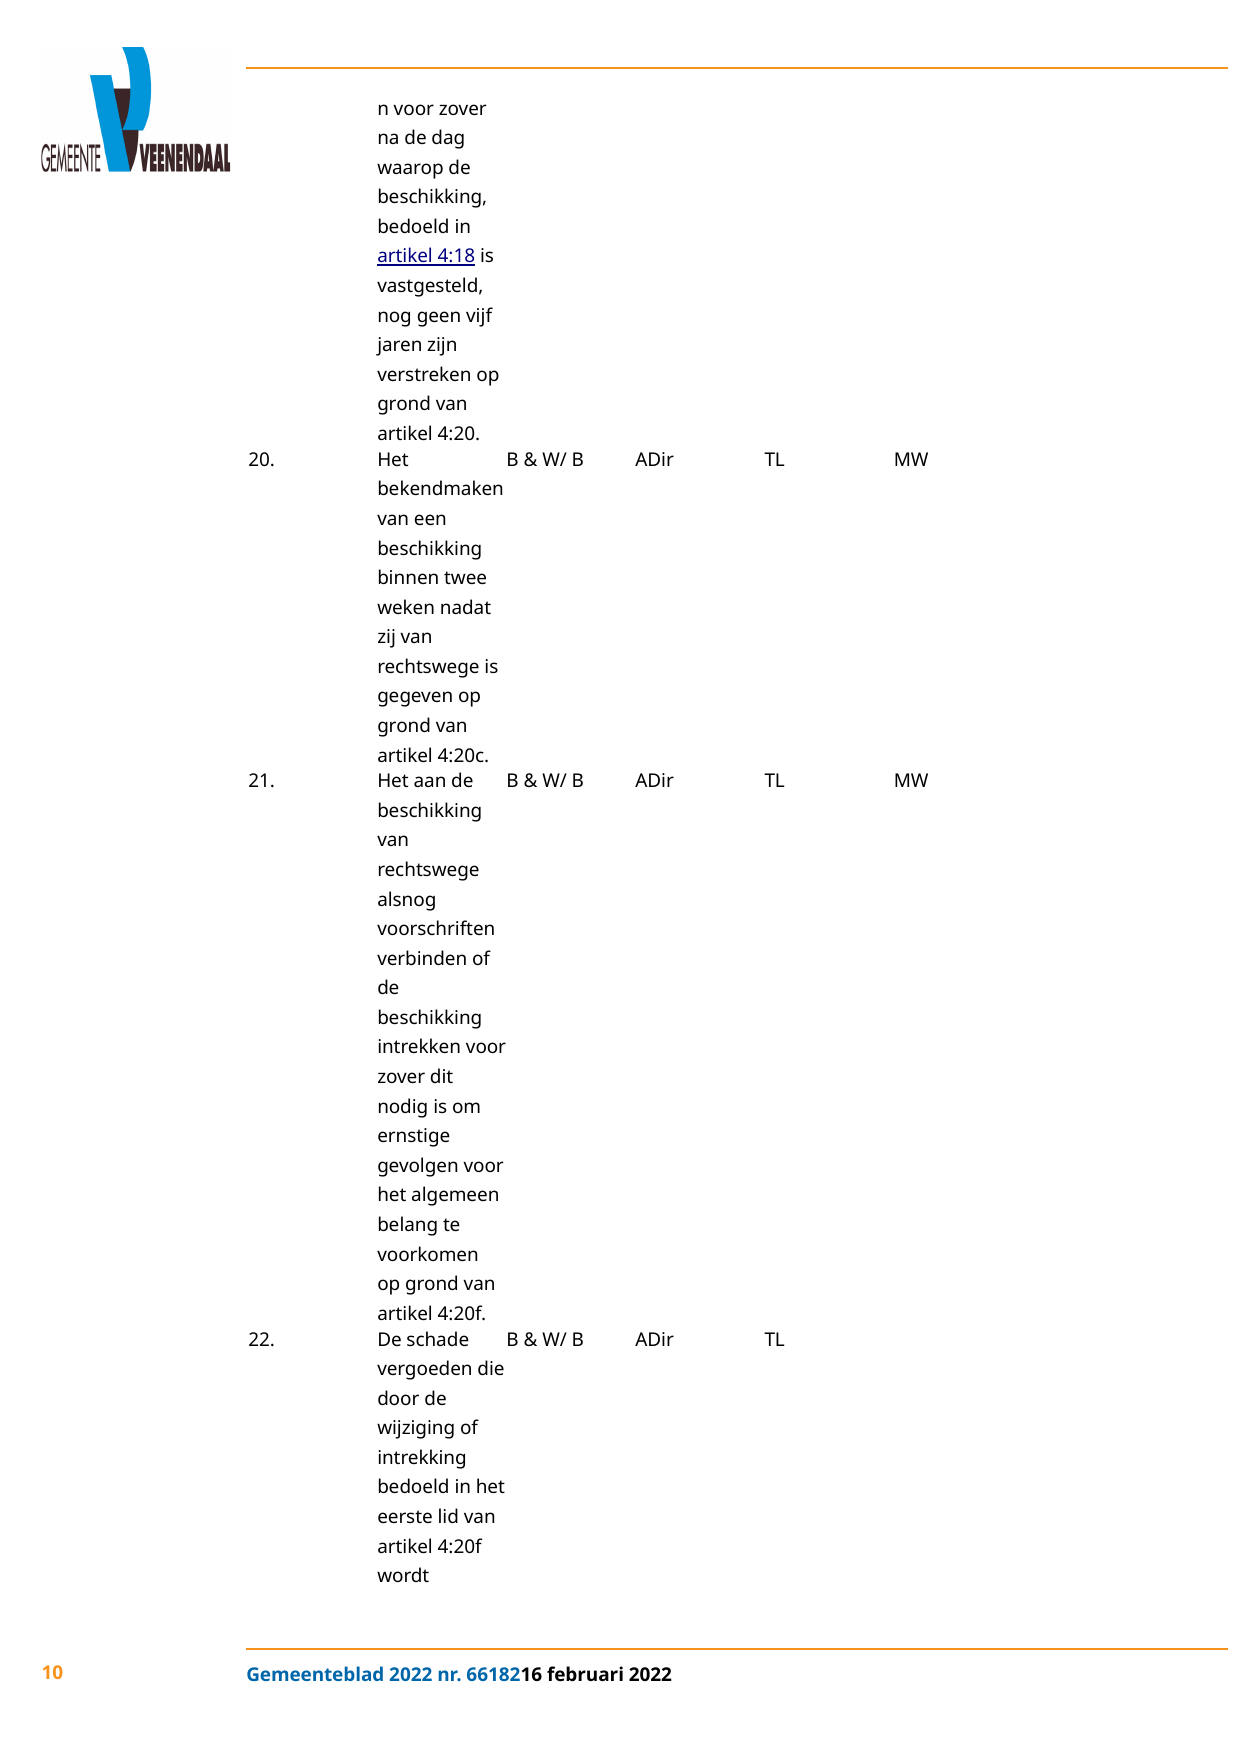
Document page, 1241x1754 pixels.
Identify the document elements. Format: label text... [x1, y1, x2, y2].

table_cell [1023, 768, 1152, 1326]
table_cell [248, 95, 377, 446]
table_cell [894, 1326, 1022, 1588]
table_cell ADir [635, 768, 764, 1326]
table_cell ADir [635, 446, 764, 767]
table_cell MW [894, 446, 1022, 767]
table_cell [894, 95, 1022, 446]
table_cell TL [764, 446, 893, 767]
table_cell 21. [248, 768, 377, 1326]
table_cell n voor zover na de dag waarop de beschikking, bedoeld in artikel 4:18 is vastgesteld, nog geen vijf jaren zijn verstreken op grond van artikel 4:20. [377, 95, 506, 446]
table_cell [635, 95, 764, 446]
table_cell B & W/ B [506, 1326, 635, 1588]
table_cell MW [894, 768, 1022, 1326]
table_cell 22. [248, 1326, 377, 1588]
table_cell Het bekendmaken van een beschikking binnen twee weken nadat zij van rechtswege is gegeven op grond van artikel 4:20c. [377, 446, 506, 767]
table_cell [1023, 446, 1152, 767]
table_cell [1023, 95, 1152, 446]
table_cell De schade vergoeden die door de wijziging of intrekking bedoeld in het eerste lid van artikel 4:20f wordt [377, 1326, 506, 1588]
table_cell [764, 95, 893, 446]
table_cell [506, 95, 635, 446]
table_cell ADir [635, 1326, 764, 1588]
table_cell TL [764, 1326, 893, 1588]
table_cell TL [764, 768, 893, 1326]
table_cell [1023, 1326, 1152, 1588]
picture [123, 47, 231, 172]
table_cell B & W/ B [506, 768, 635, 1326]
table_cell B & W/ B [506, 446, 635, 767]
picture [41, 47, 130, 172]
table_cell 20. [248, 446, 377, 767]
table_cell Het aan de beschikking van rechtswege alsnog voorschriften verbinden of de beschikking intrekken voor zover dit nodig is om ernstige gevolgen voor het algemeen belang te voorkomen op grond van artikel 4:20f. [377, 768, 506, 1326]
